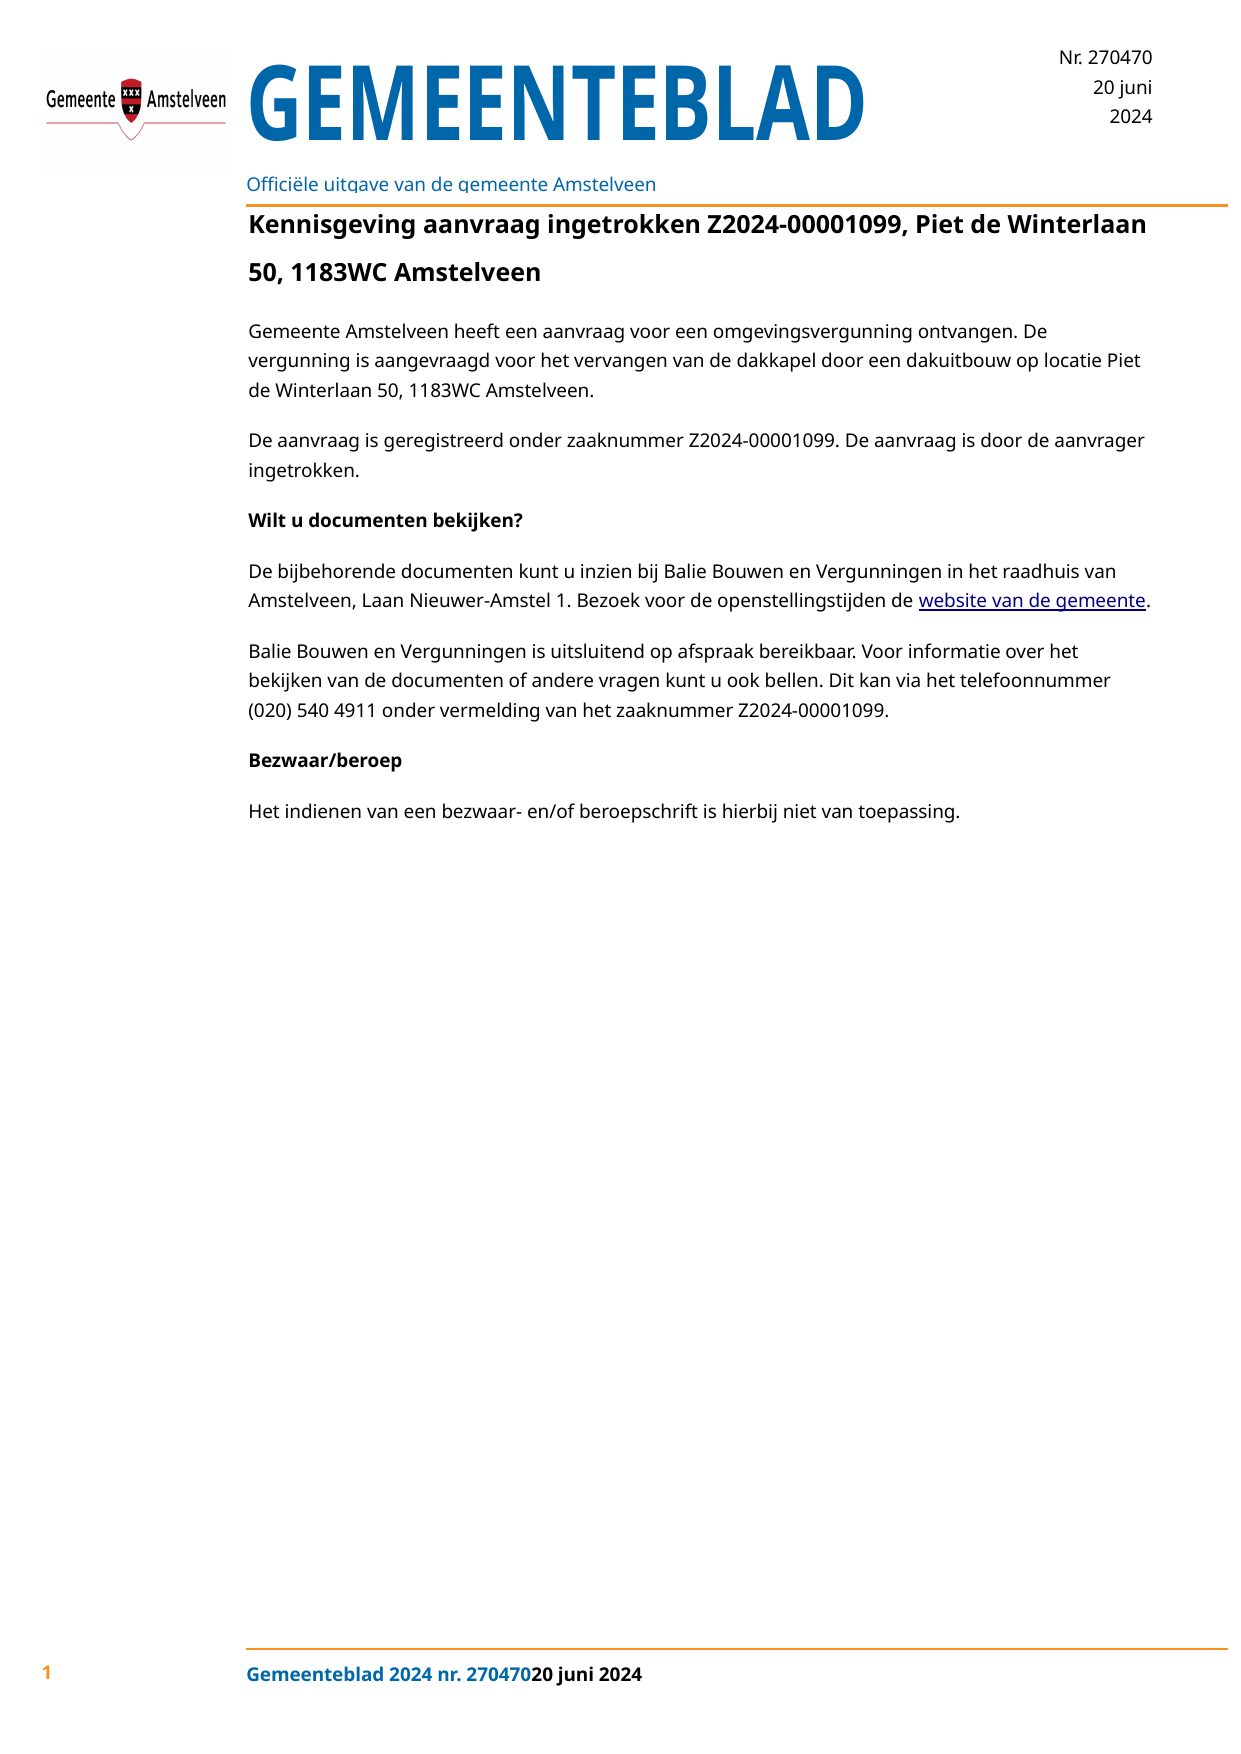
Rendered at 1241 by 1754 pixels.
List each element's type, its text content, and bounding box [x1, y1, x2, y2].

text De aanvraag is geregistreerd onder zaaknummer Z2024-00001099. De aanvraag is door de aanvrager ingetrokken. [248, 427, 1152, 483]
text Bezwaar/beroep [248, 747, 1152, 773]
text De bijbehorende documenten kunt u inzien bij Balie Bouwen en Vergunningen in het raadhuis van Amstelveen, Laan Nieuwer-Amstel 1. Bezoek voor de openstellingstijden de website van de gemeente. [248, 558, 1152, 613]
text Balie Bouwen en Vergunningen is uitsluitend op afspraak bereikbaar. Voor informatie over het bekijken van de documenten of andere vragen kunt u ook bellen. Dit kan via het telefoonnummer (020) 540 4911 onder vermelding van het zaaknummer Z2024-00001099. [248, 638, 1152, 723]
text Het indienen van een bezwaar- en/of beroepschrift is hierbij niet van toepassing. [248, 798, 1152, 824]
text Wilt u documenten bekijken? [248, 507, 1152, 533]
text Gemeente Amstelveen heeft een aanvraag voor een omgevingsvergunning ontvangen. De vergunning is aangevraagd voor het vervangen van de dakkapel door een dakuitbouw op locatie Piet de Winterlaan 50, 1183WC Amstelveen. [248, 318, 1152, 403]
picture [41, 47, 231, 172]
text Kennisgeving aanvraag ingetrokken Z2024-00001099, Piet de Winterlaan 50, 1183WC Amstelveen [248, 207, 1152, 288]
